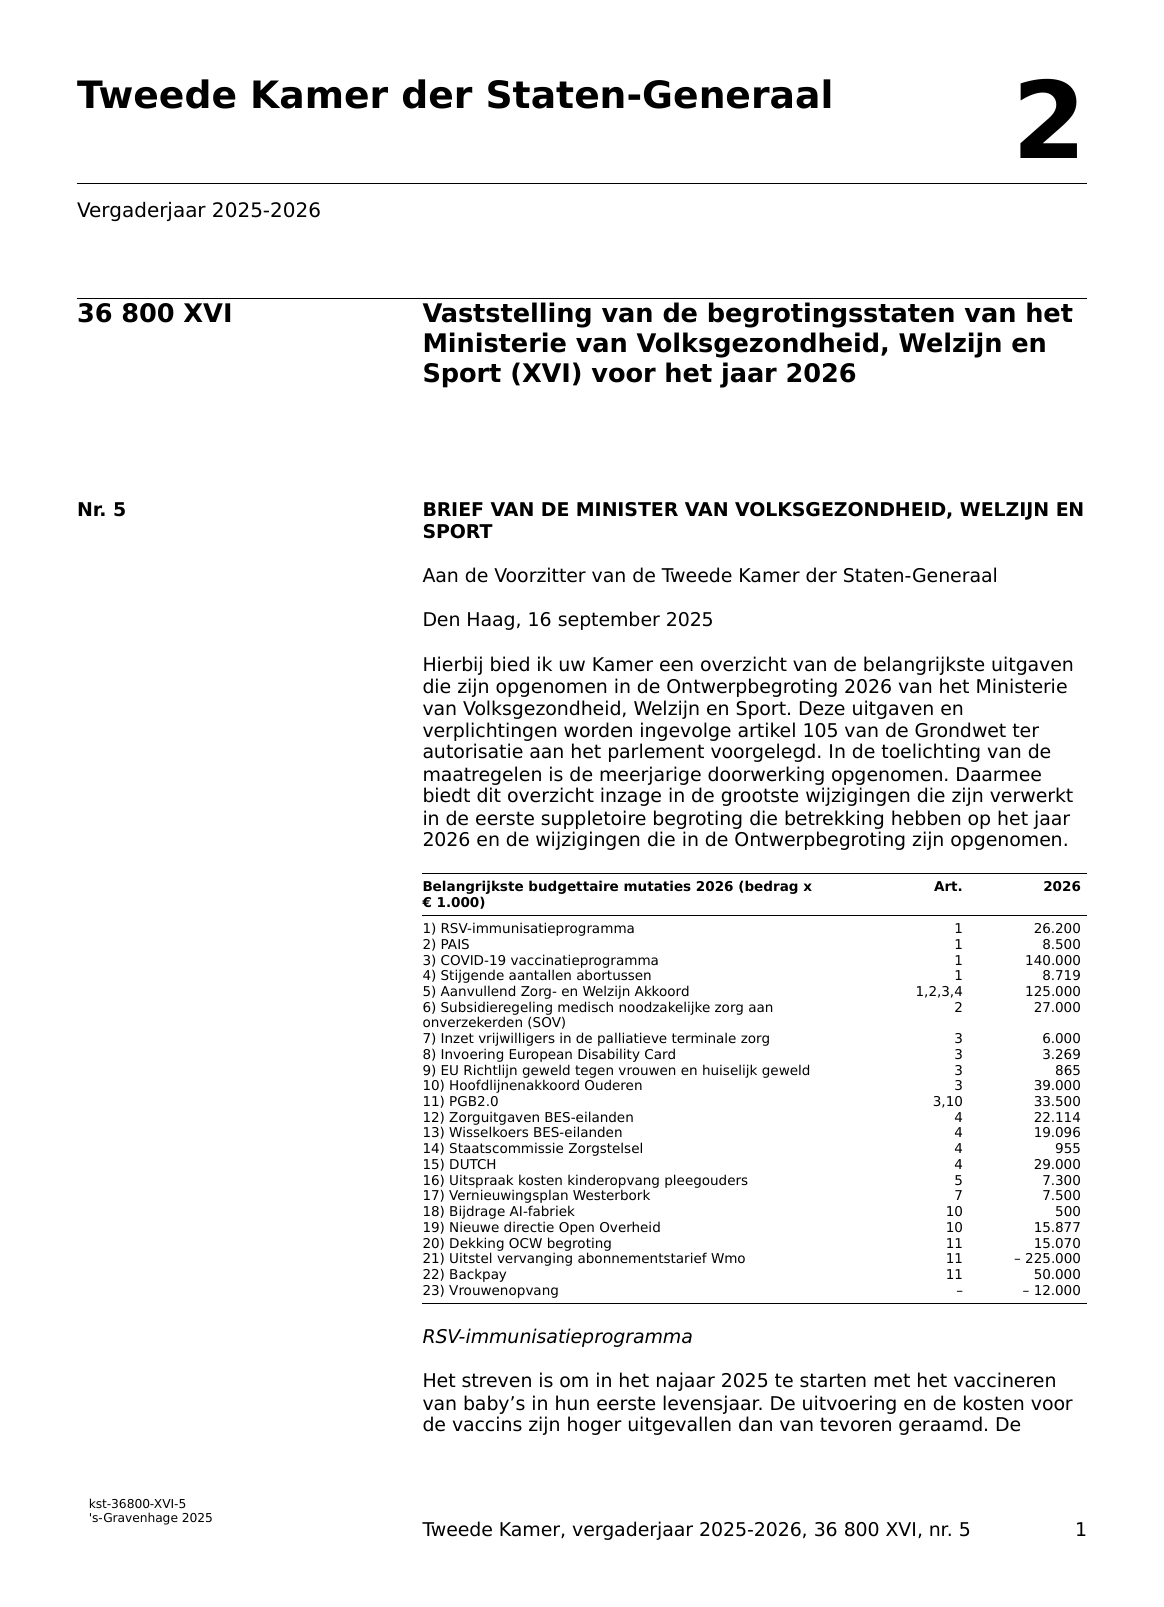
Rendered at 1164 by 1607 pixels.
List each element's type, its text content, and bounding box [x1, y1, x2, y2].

text Het streven is om in het najaar 2025 te starten met het vaccineren van baby’s in hun eerste levensjaar. De uitvoering en de kosten voor de vaccins zijn hoger uitgevallen dan van tevoren geraamd. De [422, 1370, 1087, 1436]
table_cell 500 [969, 1204, 1087, 1220]
table_cell Vergaderjaar 2025-2026 [77, 184, 1087, 298]
table_cell 6.000 [969, 1031, 1087, 1047]
table_cell 2) PAIS [422, 937, 850, 952]
table_cell 1) RSV-immunisatieprogramma [422, 916, 850, 937]
table_cell 1 [850, 937, 968, 952]
table_cell 8.500 [969, 937, 1087, 952]
table_cell 3 [850, 1078, 968, 1094]
table_cell – 225.000 [969, 1251, 1087, 1267]
table_header Belangrijkste budgettaire mutaties 2026 (bedrag x € 1.000) [422, 874, 850, 915]
table_cell 14) Staatscommissie Zorgstelsel [422, 1141, 850, 1157]
table_cell 4 [850, 1141, 968, 1157]
table_cell 22) Backpay [422, 1267, 850, 1283]
table_cell 33.500 [969, 1094, 1087, 1109]
table_cell 27.000 [969, 1000, 1087, 1031]
table_cell 1 [850, 968, 968, 984]
text Hierbij bied ik uw Kamer een overzicht van de belangrijkste uitgaven die zijn opgenomen in de Ontwerpbegroting 2026 van het Ministerie van Volksgezondheid, Welzijn en Sport. Deze uitgaven en verplichtingen worden ingevolge artikel 105 van de Grondwet ter autorisatie aan het parlement voorgelegd. In de toelichting van de maatregelen is de meerjarige doorwerking opgenomen. Daarmee biedt dit overzicht inzage in de grootste wijzigingen die zijn verwerkt in de eerste suppletoire begroting die betrekking hebben op het jaar 2026 en de wijzigingen die in de Ontwerpbegroting zijn opgenomen. [422, 653, 1087, 851]
text kst-36800-XVI-5 [88, 1497, 323, 1511]
table_cell 19.096 [969, 1125, 1087, 1141]
table_cell 50.000 [969, 1267, 1087, 1283]
table_cell 13) Wisselkoers BES-eilanden [422, 1125, 850, 1141]
table_cell 22.114 [969, 1110, 1087, 1125]
table_cell 3 [850, 1031, 968, 1047]
table_cell 11 [850, 1251, 968, 1267]
table_cell 20) Dekking OCW begroting [422, 1235, 850, 1251]
table_cell 8.719 [969, 968, 1087, 984]
table_cell 11 [850, 1267, 968, 1283]
table_cell 11 [850, 1235, 968, 1251]
table_cell 1,2,3,4 [850, 984, 968, 999]
table_cell 16) Uitspraak kosten kinderopvang pleegouders [422, 1173, 850, 1188]
table_cell 15.877 [969, 1220, 1087, 1235]
table_cell 125.000 [969, 984, 1087, 999]
table_cell 10 [850, 1204, 968, 1220]
table_cell 955 [969, 1141, 1087, 1157]
table_cell 3.269 [969, 1047, 1087, 1062]
table_cell 9) EU Richtlijn geweld tegen vrouwen en huiselijk geweld [422, 1063, 850, 1078]
table_header Tweede Kamer der Staten-Generaal [77, 59, 886, 183]
table_cell 4 [850, 1157, 968, 1172]
table_header 2 [886, 59, 1087, 183]
table_cell 2 [850, 1000, 968, 1031]
table_cell 1 [850, 952, 968, 968]
text Den Haag, 16 september 2025 [422, 609, 1087, 631]
table_cell 4) Stijgende aantallen abortussen [422, 968, 850, 984]
table_cell 6) Subsidieregeling medisch noodzakelijke zorg aan onverzekerden (SOV) [422, 1000, 850, 1031]
table_cell 5 [850, 1173, 968, 1188]
table_cell – [850, 1283, 968, 1303]
table_cell 18) Bijdrage AI-fabriek [422, 1204, 850, 1220]
table_cell 1 [850, 916, 968, 937]
table_cell 3) COVID-19 vaccinatieprogramma [422, 952, 850, 968]
table_cell 7) Inzet vrijwilligers in de palliatieve terminale zorg [422, 1031, 850, 1047]
table_cell 23) Vrouwenopvang [422, 1283, 850, 1303]
table_cell 8) Invoering European Disability Card [422, 1047, 850, 1062]
subtitle Nr. 5 BRIEF VAN DE MINISTER VAN VOLKSGEZONDHEID, WELZIJN EN SPORT [77, 499, 1087, 543]
table_cell 29.000 [969, 1157, 1087, 1172]
table_cell 7 [850, 1188, 968, 1204]
table_cell 15.070 [969, 1235, 1087, 1251]
table_cell 39.000 [969, 1078, 1087, 1094]
table_cell 5) Aanvullend Zorg- en Welzijn Akkoord [422, 984, 850, 999]
table_cell 12) Zorguitgaven BES-eilanden [422, 1110, 850, 1125]
table_header Art. [850, 874, 968, 915]
table_cell 4 [850, 1125, 968, 1141]
table_cell 3 [850, 1047, 968, 1062]
table_cell 10 [850, 1220, 968, 1235]
table_cell 10) Hoofdlijnenakkoord Ouderen [422, 1078, 850, 1094]
table_cell 15) DUTCH [422, 1157, 850, 1172]
table_cell 21) Uitstel vervanging abonnementstarief Wmo [422, 1251, 850, 1267]
text 's-Gravenhage 2025 [88, 1511, 323, 1525]
table_cell 7.300 [969, 1173, 1087, 1188]
table_cell 4 [850, 1110, 968, 1125]
table_cell 26.200 [969, 916, 1087, 937]
table_cell 11) PGB2.0 [422, 1094, 850, 1109]
table_cell 7.500 [969, 1188, 1087, 1204]
table_cell 19) Nieuwe directie Open Overheid [422, 1220, 850, 1235]
table_cell – 12.000 [969, 1283, 1087, 1303]
table_cell 865 [969, 1063, 1087, 1078]
subtitle 36 800 XVI Vaststelling van de begrotingsstaten van het Ministerie van Volksgezondheid, Welzijn en Sport (XVI) voor het jaar 2026 [77, 299, 1087, 388]
table_cell 17) Vernieuwingsplan Westerbork [422, 1188, 850, 1204]
subtitle RSV-immunisatieprogramma [422, 1326, 1087, 1348]
table_header 2026 [969, 874, 1087, 915]
table_cell 140.000 [969, 952, 1087, 968]
table_cell 3 [850, 1063, 968, 1078]
text Aan de Voorzitter van de Tweede Kamer der Staten-Generaal [422, 565, 1087, 587]
table_cell 3,10 [850, 1094, 968, 1109]
